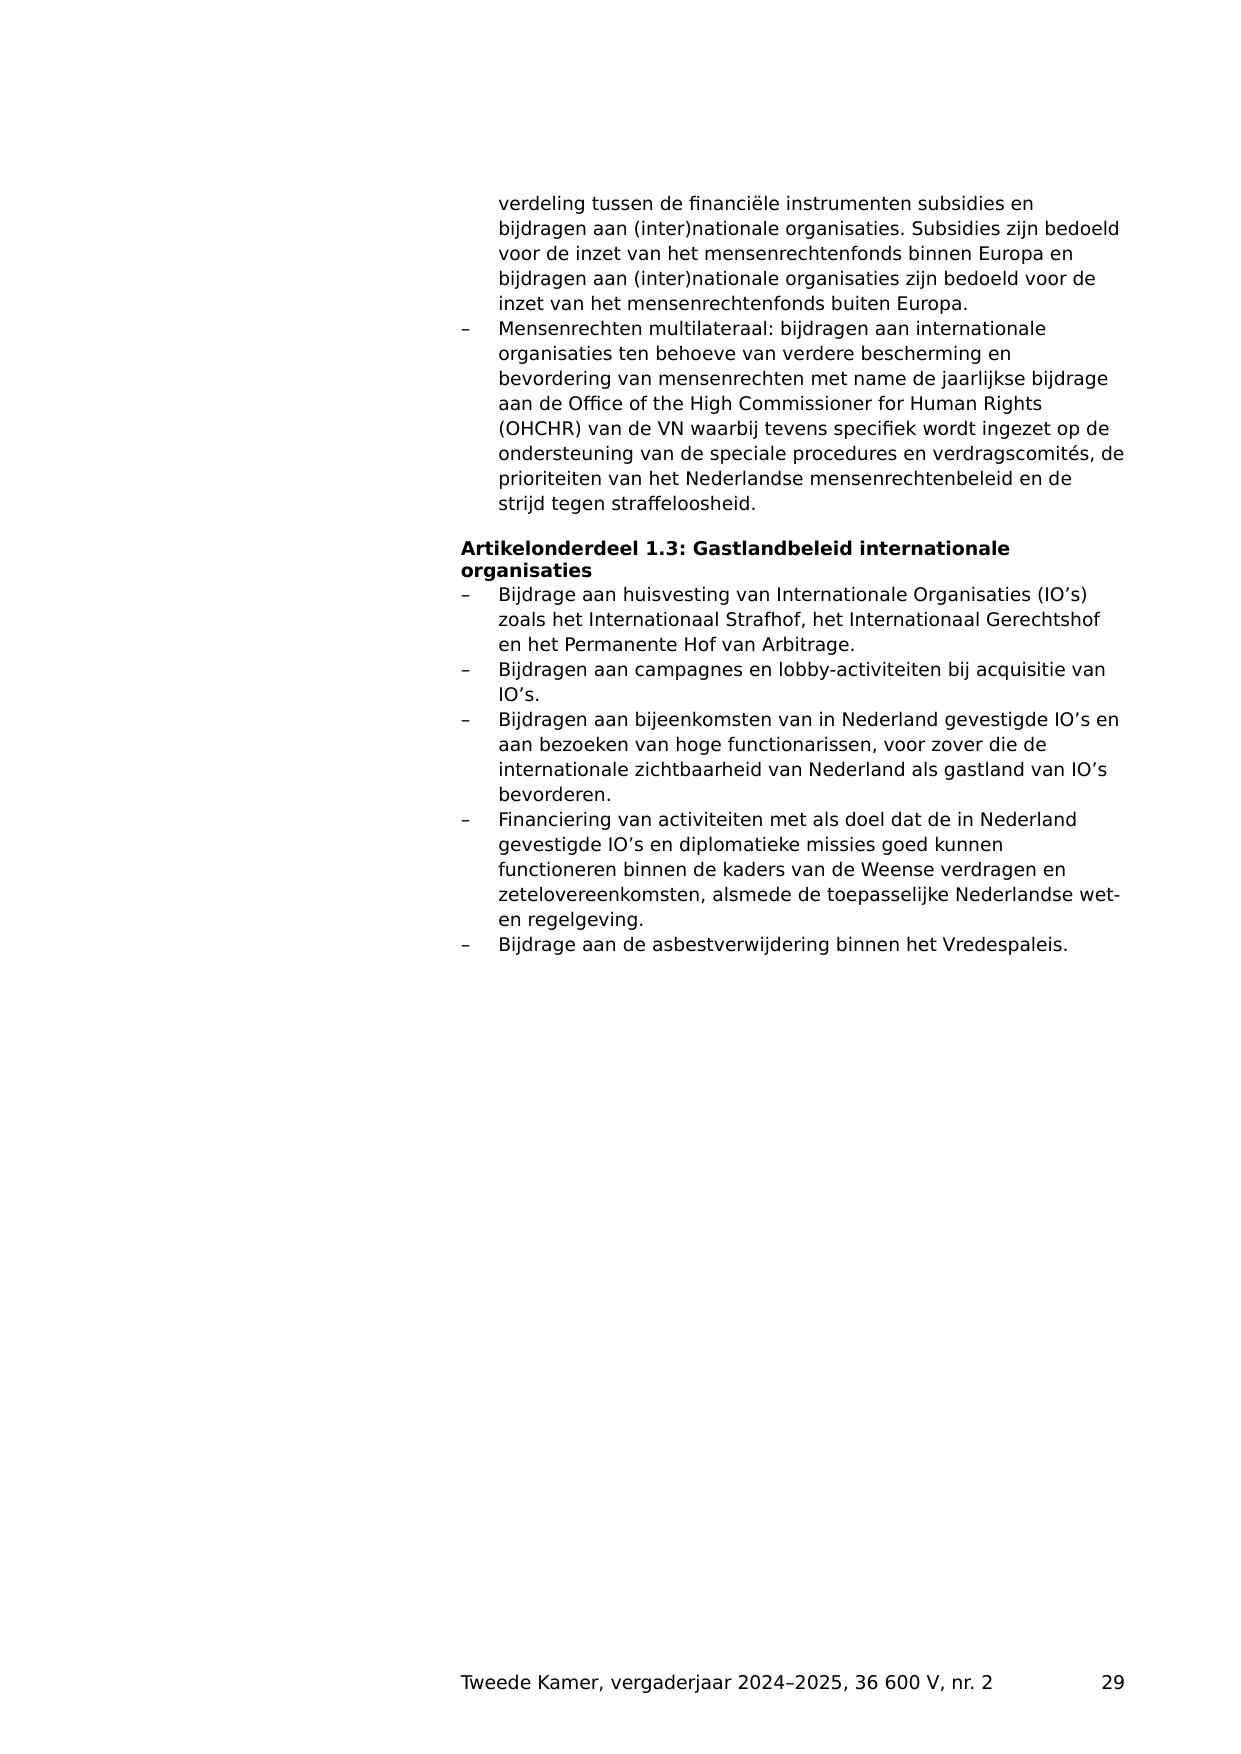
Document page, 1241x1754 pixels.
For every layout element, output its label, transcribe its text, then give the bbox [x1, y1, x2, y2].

text Artikelonderdeel 1.3: Gastlandbeleid internationale organisaties [461, 538, 1125, 582]
list Financiering van activiteiten met als doel dat de in Nederland gevestigde IO’s en diplomatieke missies goed kunnen functioneren binnen de kaders van de Weense verdragen en zetelovereenkomsten, alsmede de toepasselĳke Nederlandse wet- en regelgeving. [461, 807, 1125, 932]
list Bĳdragen aan bĳeenkomsten van in Nederland gevestigde IO’s en aan bezoeken van hoge functionarissen, voor zover die de internationale zichtbaarheid van Nederland als gastland van IO’s bevorderen. [461, 707, 1125, 807]
list Bĳdrage aan de asbestverwĳdering binnen het Vredespaleis. [461, 932, 1125, 957]
list Mensenrechten multilateraal: bĳdragen aan internationale organisaties ten behoeve van verdere bescherming en bevordering van mensenrechten met name de jaarlĳkse bĳdrage aan de Office of the High Commissioner for Human Rights (OHCHR) van de VN waarbĳ tevens specifiek wordt ingezet op de ondersteuning van de speciale procedures en verdragscomités, de prioriteiten van het Nederlandse mensenrechtenbeleid en de strijd tegen straffeloosheid. [461, 316, 1125, 516]
list verdeling tussen de financiële instrumenten subsidies en bĳdragen aan (inter)nationale organisaties. Subsidies zĳn bedoeld voor de inzet van het mensenrechtenfonds binnen Europa en bĳdragen aan (inter)nationale organisaties zĳn bedoeld voor de inzet van het mensenrechtenfonds buiten Europa. [461, 191, 1125, 316]
list Bĳdragen aan campagnes en lobby-activiteiten bĳ acquisitie van IO’s. [461, 657, 1125, 707]
list Bĳdrage aan huisvesting van Internationale Organisaties (IO’s) zoals het Internationaal Strafhof, het Internationaal Gerechtshof en het Permanente Hof van Arbitrage. [461, 582, 1125, 657]
